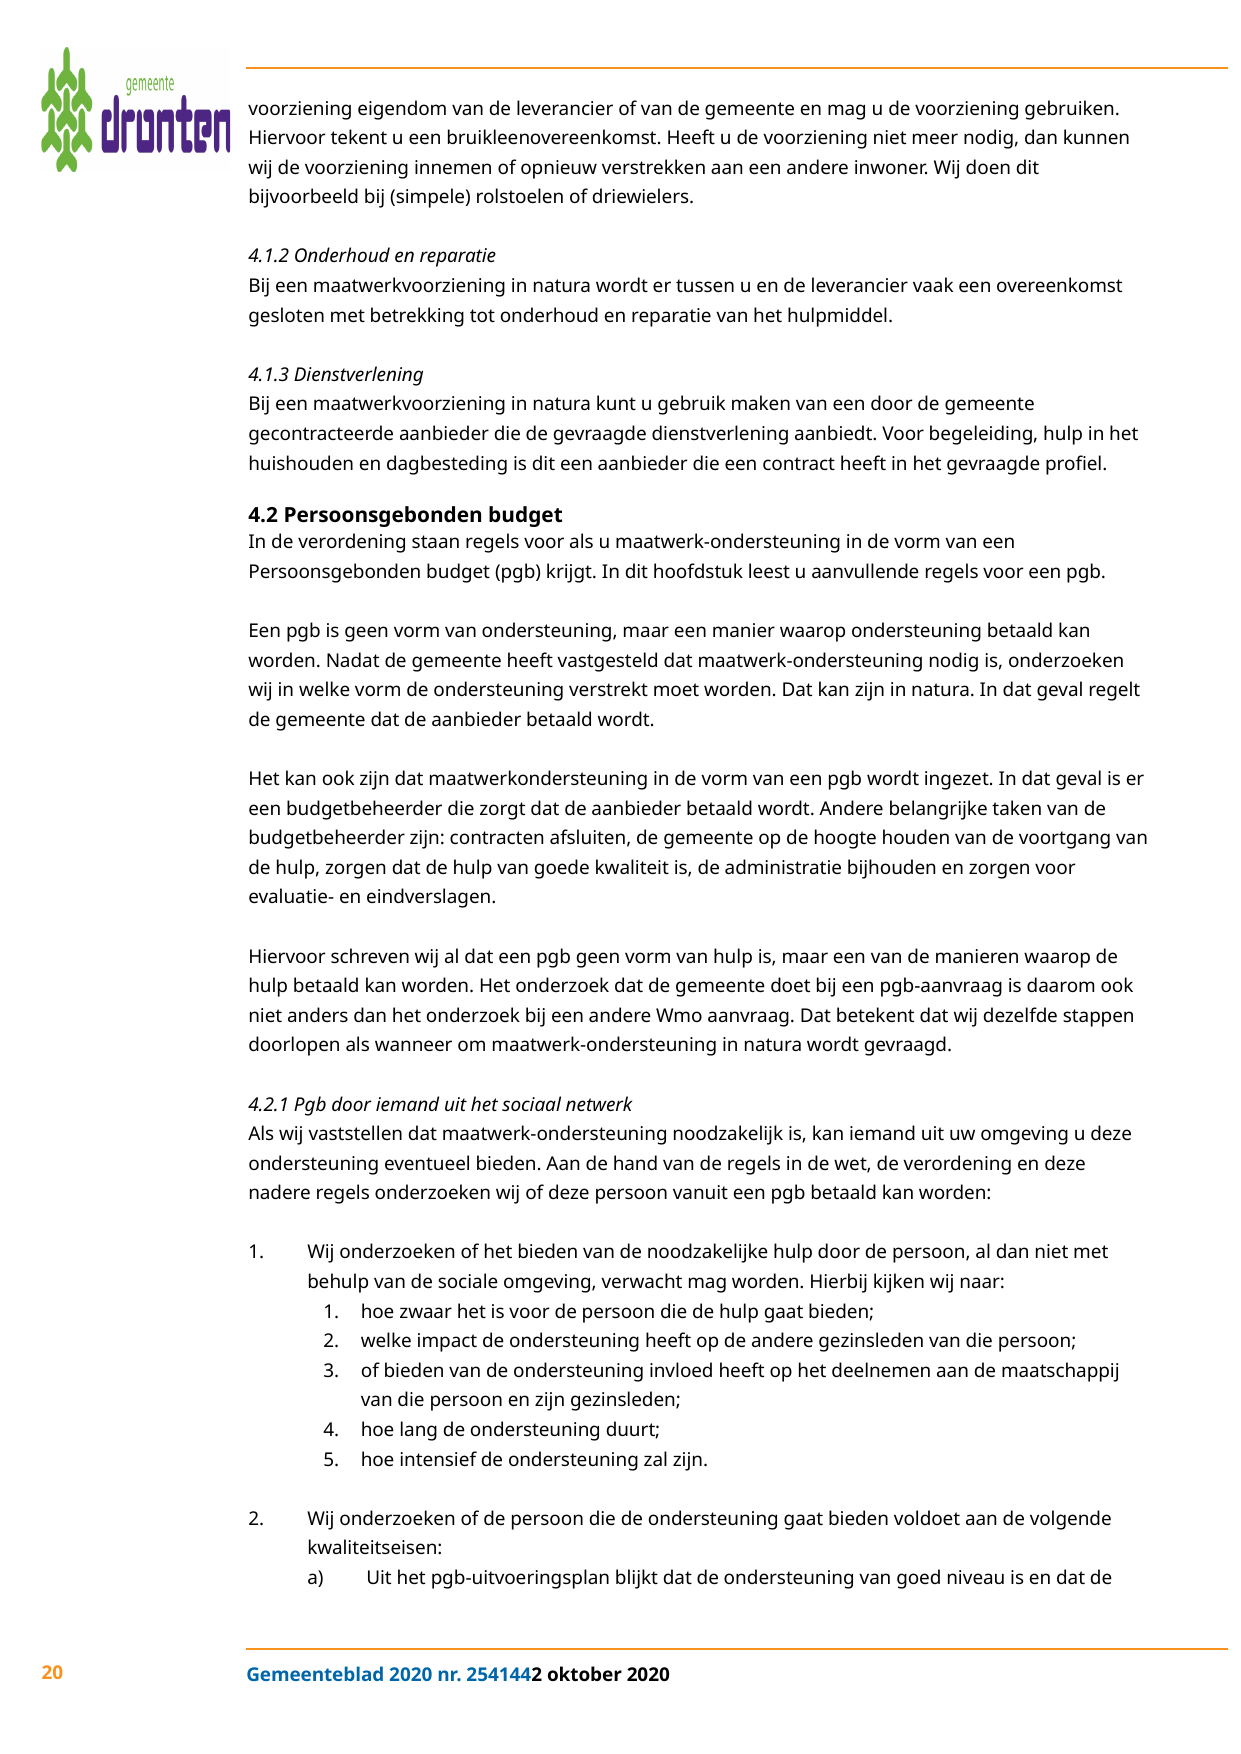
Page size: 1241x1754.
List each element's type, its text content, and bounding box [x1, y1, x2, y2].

list Wij onderzoeken of de persoon die de ondersteuning gaat bieden voldoet aan de volgende kwaliteitseisen: [248, 1505, 1152, 1560]
text 4.1.3 Dienstverlening [248, 361, 1152, 387]
picture [41, 47, 231, 172]
text Bij een maatwerkvoorziening in natura wordt er tussen u en de leverancier vaak een overeenkomst gesloten met betrekking tot onderhoud en reparatie van het hulpmiddel. [248, 272, 1152, 328]
text In de verordening staan regels voor als u maatwerk-ondersteuning in de vorm van een Persoonsgebonden budget (pgb) krijgt. In dit hoofdstuk leest u aanvullende regels voor een pgb. [248, 529, 1152, 584]
text 4.2 Persoonsgebonden budget [248, 500, 1152, 529]
text 4.2.1 Pgb door iemand uit het sociaal netwerk [248, 1091, 1152, 1116]
list hoe zwaar het is voor de persoon die de hulp gaat bieden; [323, 1298, 1152, 1323]
list hoe intensief de ondersteuning zal zijn. [323, 1446, 1152, 1471]
text Bij een maatwerkvoorziening in natura kunt u gebruik maken van een door de gemeente gecontracteerde aanbieder die de gevraagde dienstverlening aanbiedt. Voor begeleiding, hulp in het huishouden en dagbesteding is dit een aanbieder die een contract heeft in het gevraagde profiel. [248, 391, 1152, 476]
text Het kan ook zijn dat maatwerkondersteuning in de vorm van een pgb wordt ingezet. In dat geval is er een budgetbeheerder die zorgt dat de aanbieder betaald wordt. Andere belangrijke taken van de budgetbeheerder zijn: contracten afsluiten, de gemeente op de hoogte houden van de voortgang van de hulp, zorgen dat de hulp van goede kwaliteit is, de administratie bijhouden en zorgen voor evaluatie- en eindverslagen. [248, 765, 1152, 909]
text Een pgb is geen vorm van ondersteuning, maar een manier waarop ondersteuning betaald kan worden. Nadat de gemeente heeft vastgesteld dat maatwerk-ondersteuning nodig is, onderzoeken wij in welke vorm de ondersteuning verstrekt moet worden. Dat kan zijn in natura. In dat geval regelt de gemeente dat de aanbieder betaald wordt. [248, 617, 1152, 732]
list of bieden van de ondersteuning invloed heeft op het deelnemen aan de maatschappij van die persoon en zijn gezinsleden; [323, 1357, 1152, 1412]
text Als wij vaststellen dat maatwerk-ondersteuning noodzakelijk is, kan iemand uit uw omgeving u deze ondersteuning eventueel bieden. Aan de hand van de regels in de wet, de verordening en deze nadere regels onderzoeken wij of deze persoon vanuit een pgb betaald kan worden: [248, 1120, 1152, 1205]
list Uit het pgb-uitvoeringsplan blijkt dat de ondersteuning van goed niveau is en dat de [307, 1564, 1152, 1590]
list hoe lang de ondersteuning duurt; [323, 1416, 1152, 1442]
text 4.1.2 Onderhoud en reparatie [248, 243, 1152, 268]
text Hiervoor schreven wij al dat een pgb geen vorm van hulp is, maar een van de manieren waarop de hulp betaald kan worden. Het onderzoek dat de gemeente doet bij een pgb-aanvraag is daarom ook niet anders dan het onderzoek bij een andere Wmo aanvraag. Dat betekent dat wij dezelfde stappen doorlopen als wanneer om maatwerk-ondersteuning in natura wordt gevraagd. [248, 943, 1152, 1057]
list welke impact de ondersteuning heeft op de andere gezinsleden van die persoon; [323, 1327, 1152, 1353]
list Wij onderzoeken of het bieden van de noodzakelijke hulp door de persoon, al dan niet met behulp van de sociale omgeving, verwacht mag worden. Hierbij kijken wij naar: [248, 1239, 1152, 1294]
text voorziening eigendom van de leverancier of van de gemeente en mag u de voorziening gebruiken. Hiervoor tekent u een bruikleenovereenkomst. Heeft u de voorziening niet meer nodig, dan kunnen wij de voorziening innemen of opnieuw verstrekken aan een andere inwoner. Wij doen dit bijvoorbeeld bij (simpele) rolstoelen of driewielers. [248, 95, 1152, 209]
